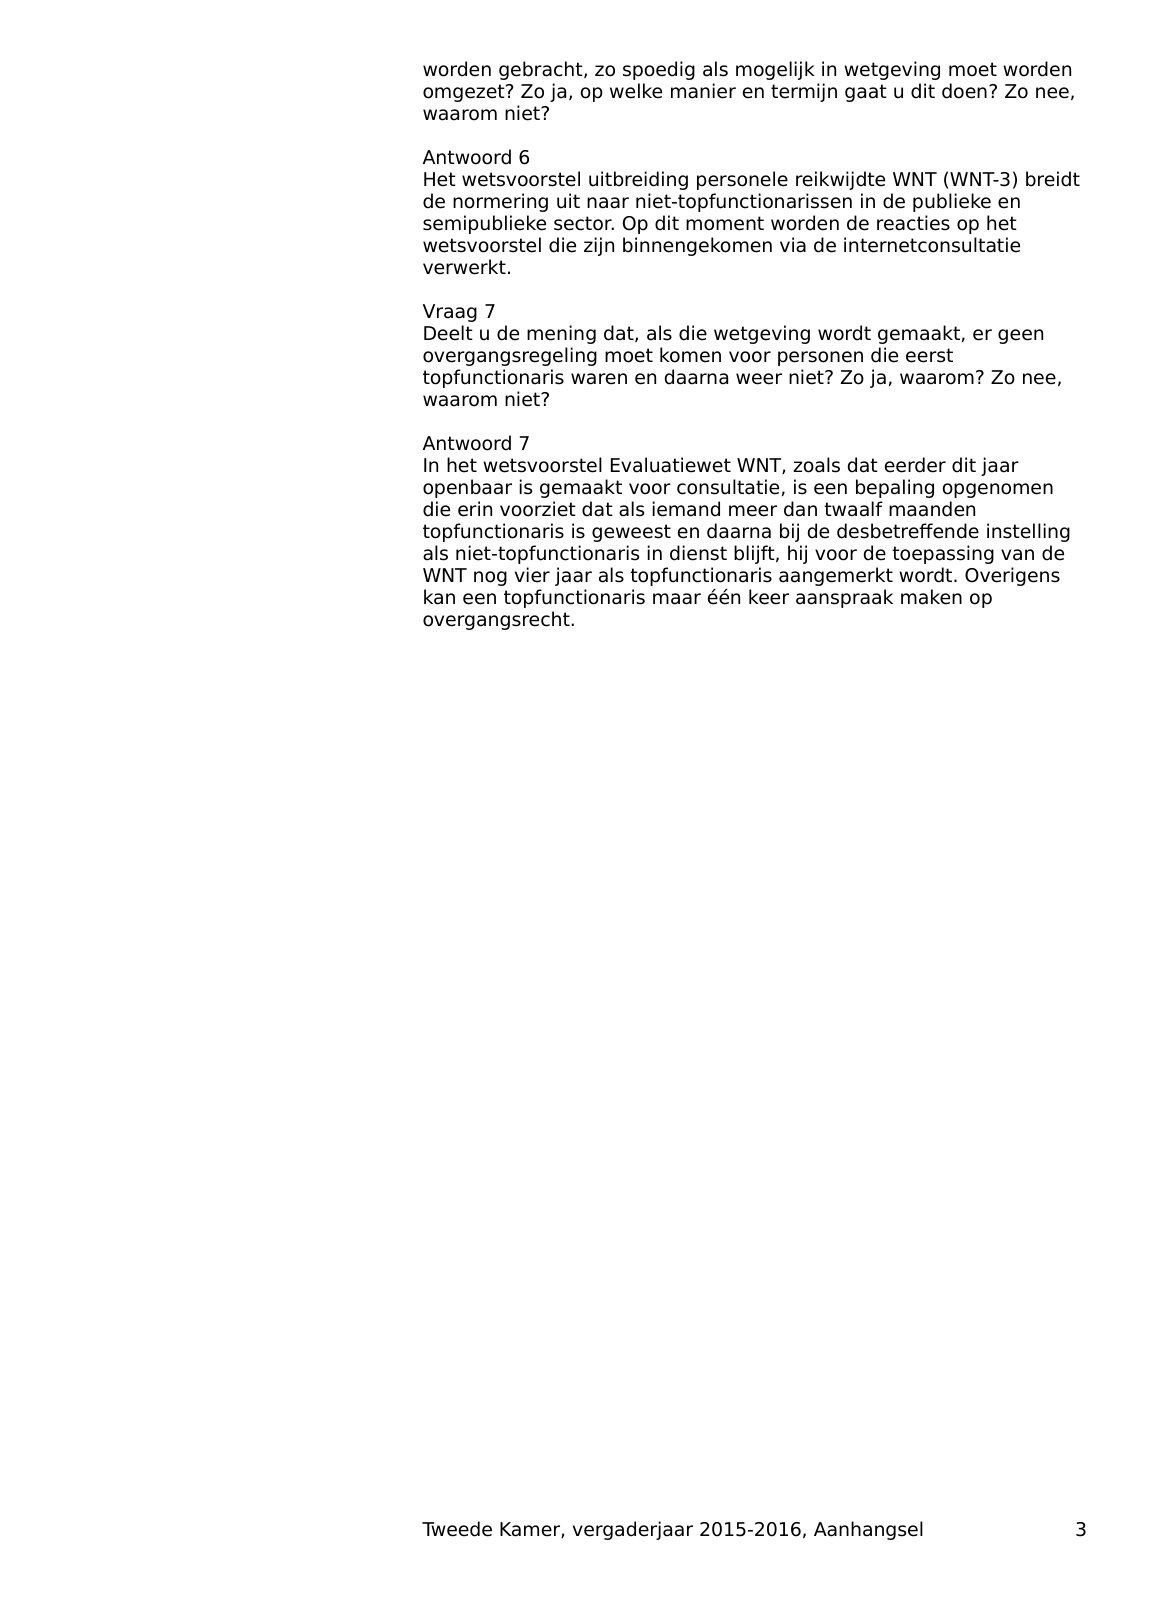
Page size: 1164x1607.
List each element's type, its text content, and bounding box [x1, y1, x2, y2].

text Antwoord 6 [422, 147, 1087, 169]
text worden gebracht, zo spoedig als mogelijk in wetgeving moet worden omgezet? Zo ja, op welke manier en termijn gaat u dit doen? Zo nee, waarom niet? [422, 59, 1087, 125]
text Het wetsvoorstel uitbreiding personele reikwijdte WNT (WNT-3) breidt de normering uit naar niet-topfunctionarissen in de publieke en semipublieke sector. Op dit moment worden de reacties op het wetsvoorstel die zijn binnengekomen via de internetconsultatie verwerkt. [422, 169, 1087, 279]
text In het wetsvoorstel Evaluatiewet WNT, zoals dat eerder dit jaar openbaar is gemaakt voor consultatie, is een bepaling opgenomen die erin voorziet dat als iemand meer dan twaalf maanden topfunctionaris is geweest en daarna bij de desbetreffende instelling als niet-topfunctionaris in dienst blijft, hij voor de toepassing van de WNT nog vier jaar als topfunctionaris aangemerkt wordt. Overigens kan een topfunctionaris maar één keer aanspraak maken op overgangsrecht. [422, 455, 1087, 631]
text Vraag 7 [422, 301, 1087, 323]
text Antwoord 7 [422, 433, 1087, 455]
text Deelt u de mening dat, als die wetgeving wordt gemaakt, er geen overgangsregeling moet komen voor personen die eerst topfunctionaris waren en daarna weer niet? Zo ja, waarom? Zo nee, waarom niet? [422, 323, 1087, 411]
